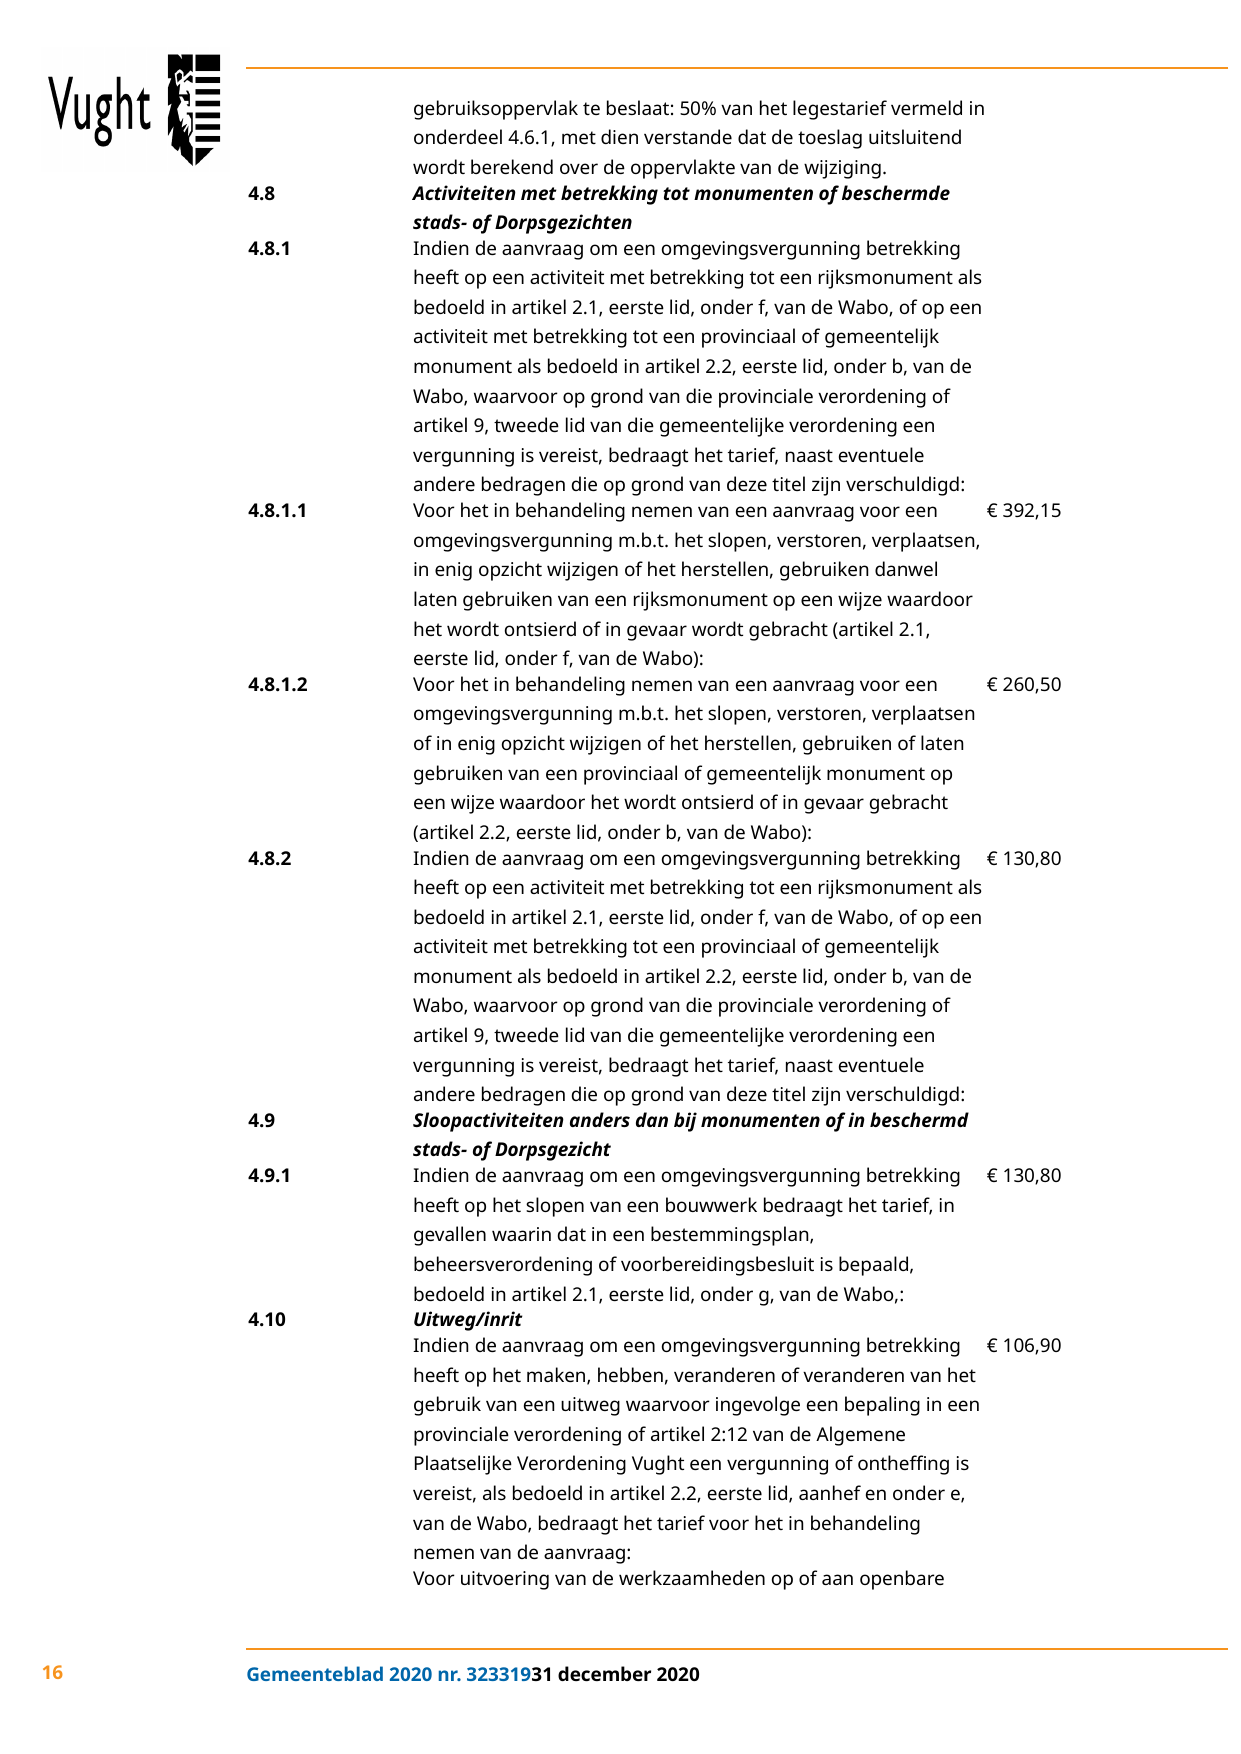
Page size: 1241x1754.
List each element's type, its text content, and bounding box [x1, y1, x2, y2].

table_cell 4.8.2 [248, 845, 413, 1107]
table_cell Uitweg/inrit [413, 1306, 987, 1332]
table_cell [248, 1332, 413, 1565]
table_cell Voor het in behandeling nemen van een aanvraag voor een omgevingsvergunning m.b.t. het slopen, verstoren, verplaatsen, in enig opzicht wijzigen of het herstellen, gebruiken danwel laten gebruiken van een rijksmonument op een wijze waardoor het wordt ontsierd of in gevaar wordt gebracht (artikel 2.1, eerste lid, onder f, van de Wabo): [413, 498, 987, 671]
table_cell Indien de aanvraag om een omgevingsvergunning betrekking heeft op het slopen van een bouwwerk bedraagt het tarief, in gevallen waarin dat in een bestemmingsplan, beheersverordening of voorbereidingsbesluit is bepaald, bedoeld in artikel 2.1, eerste lid, onder g, van de Wabo,: [413, 1163, 987, 1306]
table_cell Indien de aanvraag om een omgevingsvergunning betrekking heeft op het maken, hebben, veranderen of veranderen van het gebruik van een uitweg waarvoor ingevolge een bepaling in een provinciale verordening of artikel 2:12 van de Algemene Plaatselijke Verordening Vught een vergunning of ontheffing is vereist, als bedoeld in artikel 2.2, eerste lid, aanhef en onder e, van de Wabo, bedraagt het tarief voor het in behandeling nemen van de aanvraag: [413, 1332, 987, 1565]
table_cell gebruiksoppervlak te beslaat: 50% van het legestarief vermeld in onderdeel 4.6.1, met dien verstande dat de toeslag uitsluitend wordt berekend over de oppervlakte van de wijziging. [413, 95, 987, 180]
table_cell 4.8.1.1 [248, 498, 413, 671]
table_cell [987, 1306, 1152, 1332]
table_cell Indien de aanvraag om een omgevingsvergunning betrekking heeft op een activiteit met betrekking tot een rijksmonument als bedoeld in artikel 2.1, eerste lid, onder f, van de Wabo, of op een activiteit met betrekking tot een provinciaal of gemeentelijk monument als bedoeld in artikel 2.2, eerste lid, onder b, van de Wabo, waarvoor op grond van die provinciale verordening of artikel 9, tweede lid van die gemeentelijke verordening een vergunning is vereist, bedraagt het tarief, naast eventuele andere bedragen die op grond van deze titel zijn verschuldigd: [413, 235, 987, 497]
table_cell € 130,80 [987, 1163, 1152, 1306]
table_cell Indien de aanvraag om een omgevingsvergunning betrekking heeft op een activiteit met betrekking tot een rijksmonument als bedoeld in artikel 2.1, eerste lid, onder f, van de Wabo, of op een activiteit met betrekking tot een provinciaal of gemeentelijk monument als bedoeld in artikel 2.2, eerste lid, onder b, van de Wabo, waarvoor op grond van die provinciale verordening of artikel 9, tweede lid van die gemeentelijke verordening een vergunning is vereist, bedraagt het tarief, naast eventuele andere bedragen die op grond van deze titel zijn verschuldigd: [413, 845, 987, 1107]
table_cell 4.10 [248, 1306, 413, 1332]
table_cell [248, 1565, 413, 1591]
table_cell € 260,50 [987, 671, 1152, 845]
table_cell Sloopactiviteiten anders dan bij monumenten of in beschermd stads- of Dorpsgezicht [413, 1107, 987, 1162]
table_cell 4.9 [248, 1107, 413, 1162]
table_cell 4.8.1 [248, 235, 413, 497]
table_cell [987, 1107, 1152, 1162]
table_cell [987, 180, 1152, 235]
table_cell 4.8.1.2 [248, 671, 413, 845]
table_cell [248, 95, 413, 180]
table_cell € 130,80 [987, 845, 1152, 1107]
table_cell € 106,90 [987, 1332, 1152, 1565]
picture [41, 47, 231, 172]
table_cell [987, 235, 1152, 497]
table_cell Voor uitvoering van de werkzaamheden op of aan openbare [413, 1565, 987, 1591]
table_cell [987, 95, 1152, 180]
table_cell 4.9.1 [248, 1163, 413, 1306]
table_cell Activiteiten met betrekking tot monumenten of beschermde stads- of Dorpsgezichten [413, 180, 987, 235]
table_cell 4.8 [248, 180, 413, 235]
table_cell [987, 1565, 1152, 1591]
table_cell Voor het in behandeling nemen van een aanvraag voor een omgevingsvergunning m.b.t. het slopen, verstoren, verplaatsen of in enig opzicht wijzigen of het herstellen, gebruiken of laten gebruiken van een provinciaal of gemeentelijk monument op een wijze waardoor het wordt ontsierd of in gevaar gebracht (artikel 2.2, eerste lid, onder b, van de Wabo): [413, 671, 987, 845]
table_cell € 392,15 [987, 498, 1152, 671]
